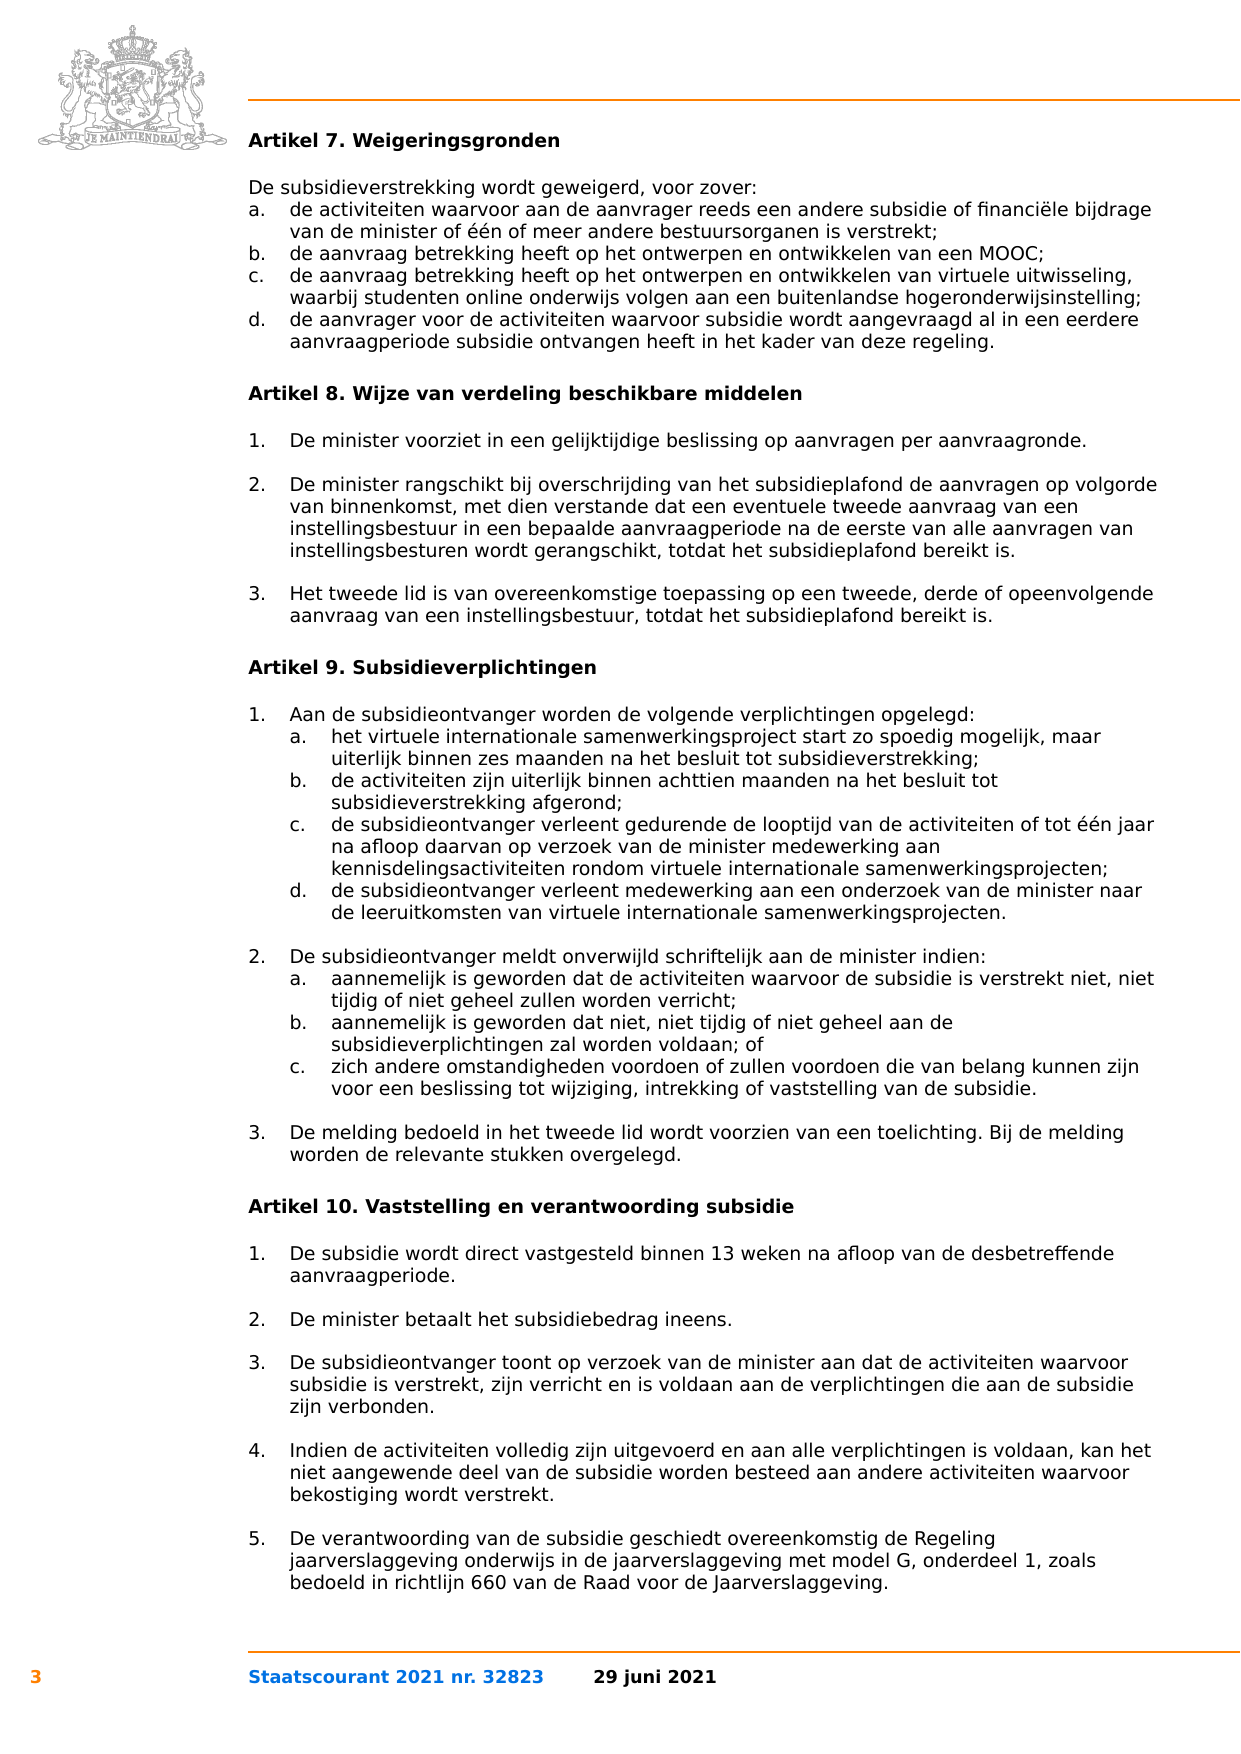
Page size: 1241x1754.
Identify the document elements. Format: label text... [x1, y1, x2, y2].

text 4. Indien de activiteiten volledig zijn uitgevoerd en aan alle verplichtingen is voldaan, kan het niet aangewende deel van de subsidie worden besteed aan andere activiteiten waarvoor bekostiging wordt verstrekt. [248, 1440, 1163, 1506]
text 2. De subsidieontvanger meldt onverwijld schriftelijk aan de minister indien: [248, 946, 1163, 968]
text c. de subsidieontvanger verleent gedurende de looptijd van de activiteiten of tot één jaar na afloop daarvan op verzoek van de minister medewerking aan kennisdelingsactiviteiten rondom virtuele internationale samenwerkingsprojecten; [289, 814, 1163, 880]
text b. de activiteiten zijn uiterlijk binnen achttien maanden na het besluit tot subsidieverstrekking afgerond; [289, 770, 1163, 814]
text a. de activiteiten waarvoor aan de aanvrager reeds een andere subsidie of financiële bijdrage van de minister of één of meer andere bestuursorganen is verstrekt; [248, 199, 1163, 243]
text 5. De verantwoording van de subsidie geschiedt overeenkomstig de Regeling jaarverslaggeving onderwijs in de jaarverslaggeving met model G, onderdeel 1, zoals bedoeld in richtlijn 660 van de Raad voor de Jaarverslaggeving. [248, 1528, 1163, 1594]
text 2. De minister betaalt het subsidiebedrag ineens. [248, 1308, 1163, 1330]
subtitle Artikel 10. Vaststelling en verantwoording subsidie [248, 1196, 1163, 1218]
text 1. Aan de subsidieontvanger worden de volgende verplichtingen opgelegd: [248, 704, 1163, 726]
text a. aannemelijk is geworden dat de activiteiten waarvoor de subsidie is verstrekt niet, niet tijdig of niet geheel zullen worden verricht; [289, 968, 1163, 1012]
picture [38, 25, 227, 150]
subtitle Artikel 9. Subsidieverplichtingen [248, 657, 1163, 679]
text c. de aanvraag betrekking heeft op het ontwerpen en ontwikkelen van virtuele uitwisseling, waarbij studenten online onderwijs volgen aan een buitenlandse hogeronderwijsinstelling; [248, 265, 1163, 309]
text 3. Het tweede lid is van overeenkomstige toepassing op een tweede, derde of opeenvolgende aanvraag van een instellingsbestuur, totdat het subsidieplafond bereikt is. [248, 583, 1163, 627]
text b. de aanvraag betrekking heeft op het ontwerpen en ontwikkelen van een MOOC; [248, 243, 1163, 265]
subtitle Artikel 7. Weigeringsgronden [248, 130, 1163, 152]
subtitle Artikel 8. Wijze van verdeling beschikbare middelen [248, 383, 1163, 405]
text 3. De subsidieontvanger toont op verzoek van de minister aan dat de activiteiten waarvoor subsidie is verstrekt, zijn verricht en is voldaan aan de verplichtingen die aan de subsidie zijn verbonden. [248, 1352, 1163, 1418]
text 1. De minister voorziet in een gelijktijdige beslissing op aanvragen per aanvraagronde. [248, 430, 1163, 452]
text b. aannemelijk is geworden dat niet, niet tijdig of niet geheel aan de subsidieverplichtingen zal worden voldaan; of [289, 1012, 1163, 1056]
text d. de subsidieontvanger verleent medewerking aan een onderzoek van de minister naar de leeruitkomsten van virtuele internationale samenwerkingsprojecten. [289, 880, 1163, 924]
text a. het virtuele internationale samenwerkingsproject start zo spoedig mogelijk, maar uiterlijk binnen zes maanden na het besluit tot subsidieverstrekking; [289, 726, 1163, 770]
text 3. De melding bedoeld in het tweede lid wordt voorzien van een toelichting. Bij de melding worden de relevante stukken overgelegd. [248, 1122, 1163, 1166]
text 1. De subsidie wordt direct vastgesteld binnen 13 weken na afloop van de desbetreffende aanvraagperiode. [248, 1243, 1163, 1287]
text De subsidieverstrekking wordt geweigerd, voor zover: [248, 177, 1163, 199]
text d. de aanvrager voor de activiteiten waarvoor subsidie wordt aangevraagd al in een eerdere aanvraagperiode subsidie ontvangen heeft in het kader van deze regeling. [248, 309, 1163, 353]
text 2. De minister rangschikt bij overschrijding van het subsidieplafond de aanvragen op volgorde van binnenkomst, met dien verstande dat een eventuele tweede aanvraag van een instellingsbestuur in een bepaalde aanvraagperiode na de eerste van alle aanvragen van instellingsbesturen wordt gerangschikt, totdat het subsidieplafond bereikt is. [248, 473, 1163, 561]
text c. zich andere omstandigheden voordoen of zullen voordoen die van belang kunnen zijn voor een beslissing tot wijziging, intrekking of vaststelling van de subsidie. [289, 1056, 1163, 1100]
